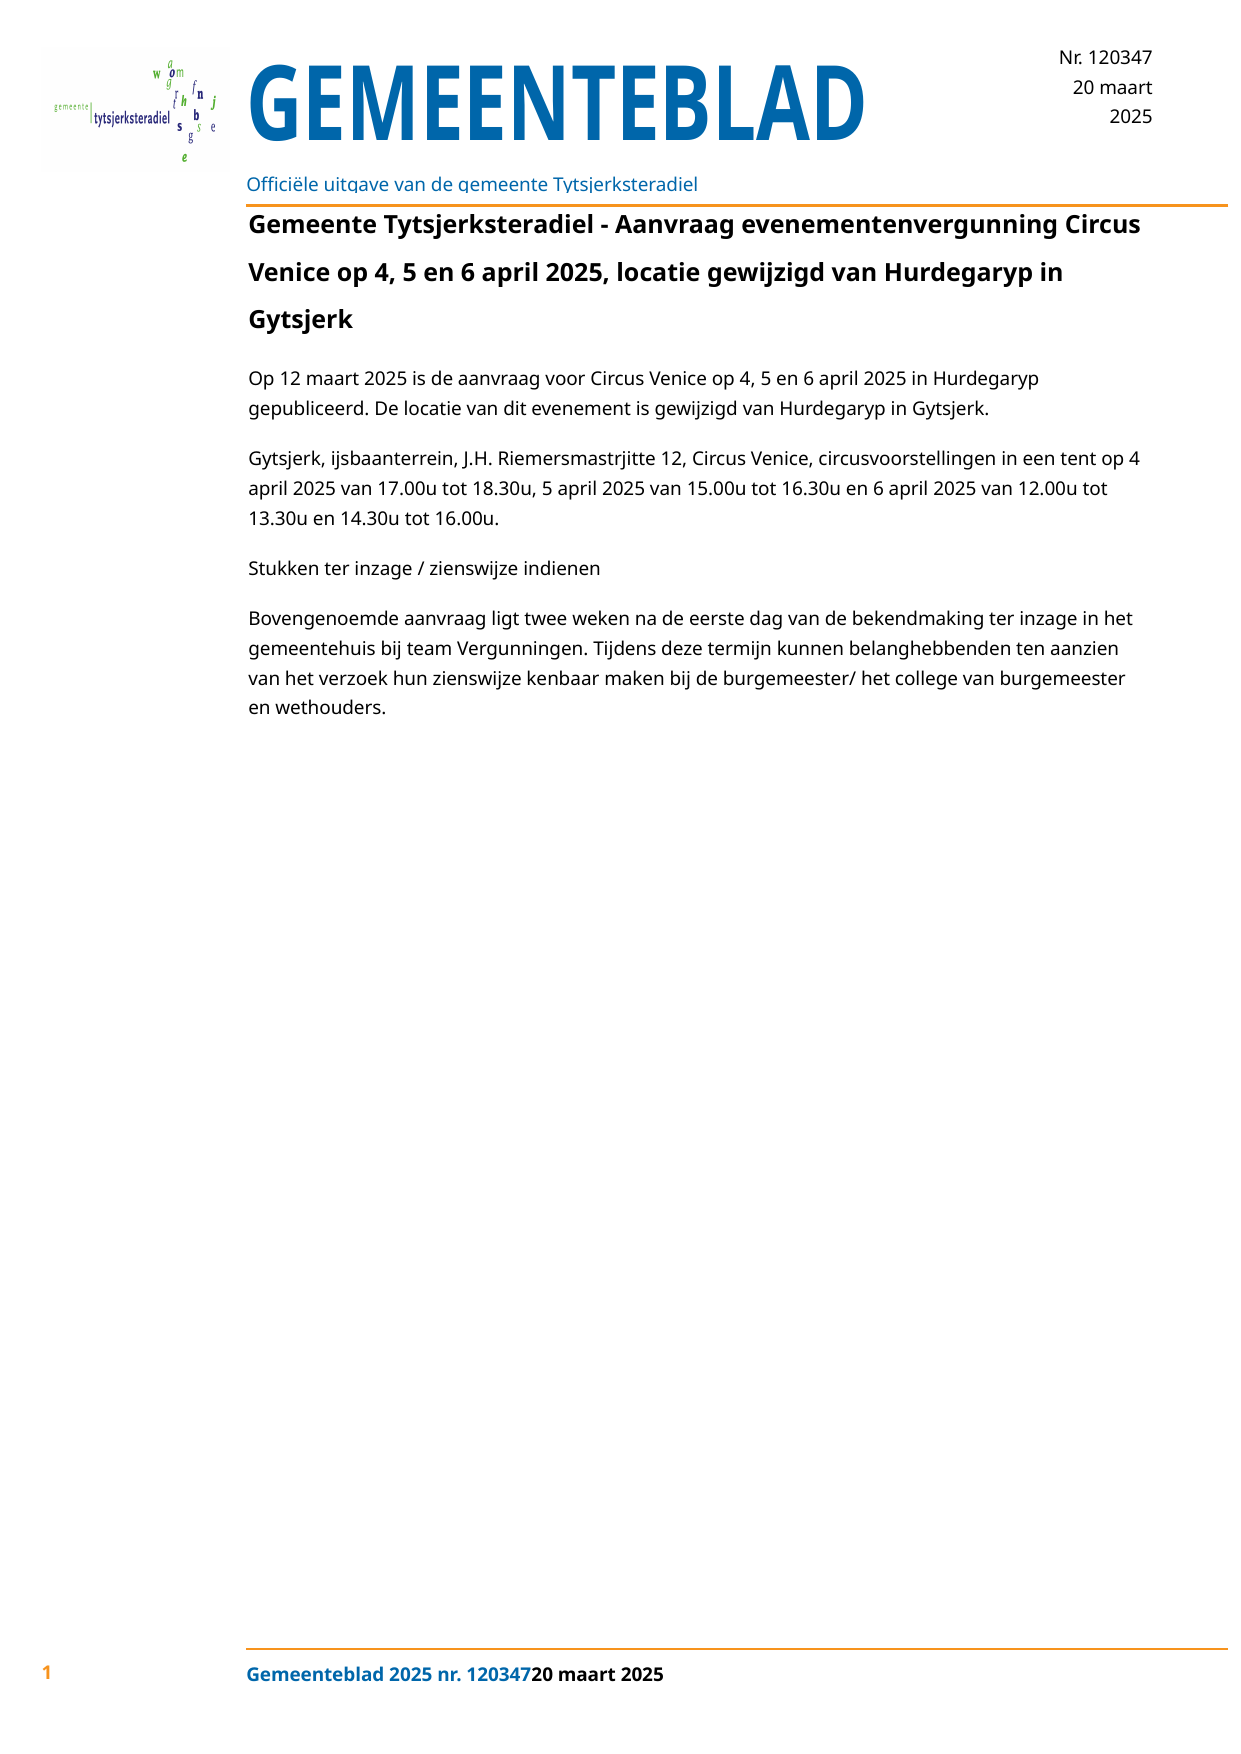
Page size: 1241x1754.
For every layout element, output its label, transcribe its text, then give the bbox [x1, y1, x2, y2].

text Gemeente Tytsjerksteradiel - Aanvraag evenementenvergunning Circus Venice op 4, 5 en 6 april 2025, locatie gewijzigd van Hurdegaryp in Gytsjerk [248, 207, 1152, 336]
text Stukken ter inzage / zienswijze indienen [248, 555, 1152, 581]
picture [41, 47, 231, 172]
text Op 12 maart 2025 is de aanvraag voor Circus Venice op 4, 5 en 6 april 2025 in Hurdegaryp gepubliceerd. De locatie van dit evenement is gewijzigd van Hurdegaryp in Gytsjerk. [248, 366, 1152, 421]
text Gytsjerk, ijsbaanterrein, J.H. Riemersmastrjitte 12, Circus Venice, circusvoorstellingen in een tent op 4 april 2025 van 17.00u tot 18.30u, 5 april 2025 van 15.00u tot 16.30u en 6 april 2025 van 12.00u tot 13.30u en 14.30u tot 16.00u. [248, 446, 1152, 530]
text Bovengenoemde aanvraag ligt twee weken na de eerste dag van de bekendmaking ter inzage in het gemeentehuis bij team Vergunningen. Tijdens deze termijn kunnen belanghebbenden ten aanzien van het verzoek hun zienswijze kenbaar maken bij de burgemeester/ het college van burgemeester en wethouders. [248, 606, 1152, 720]
